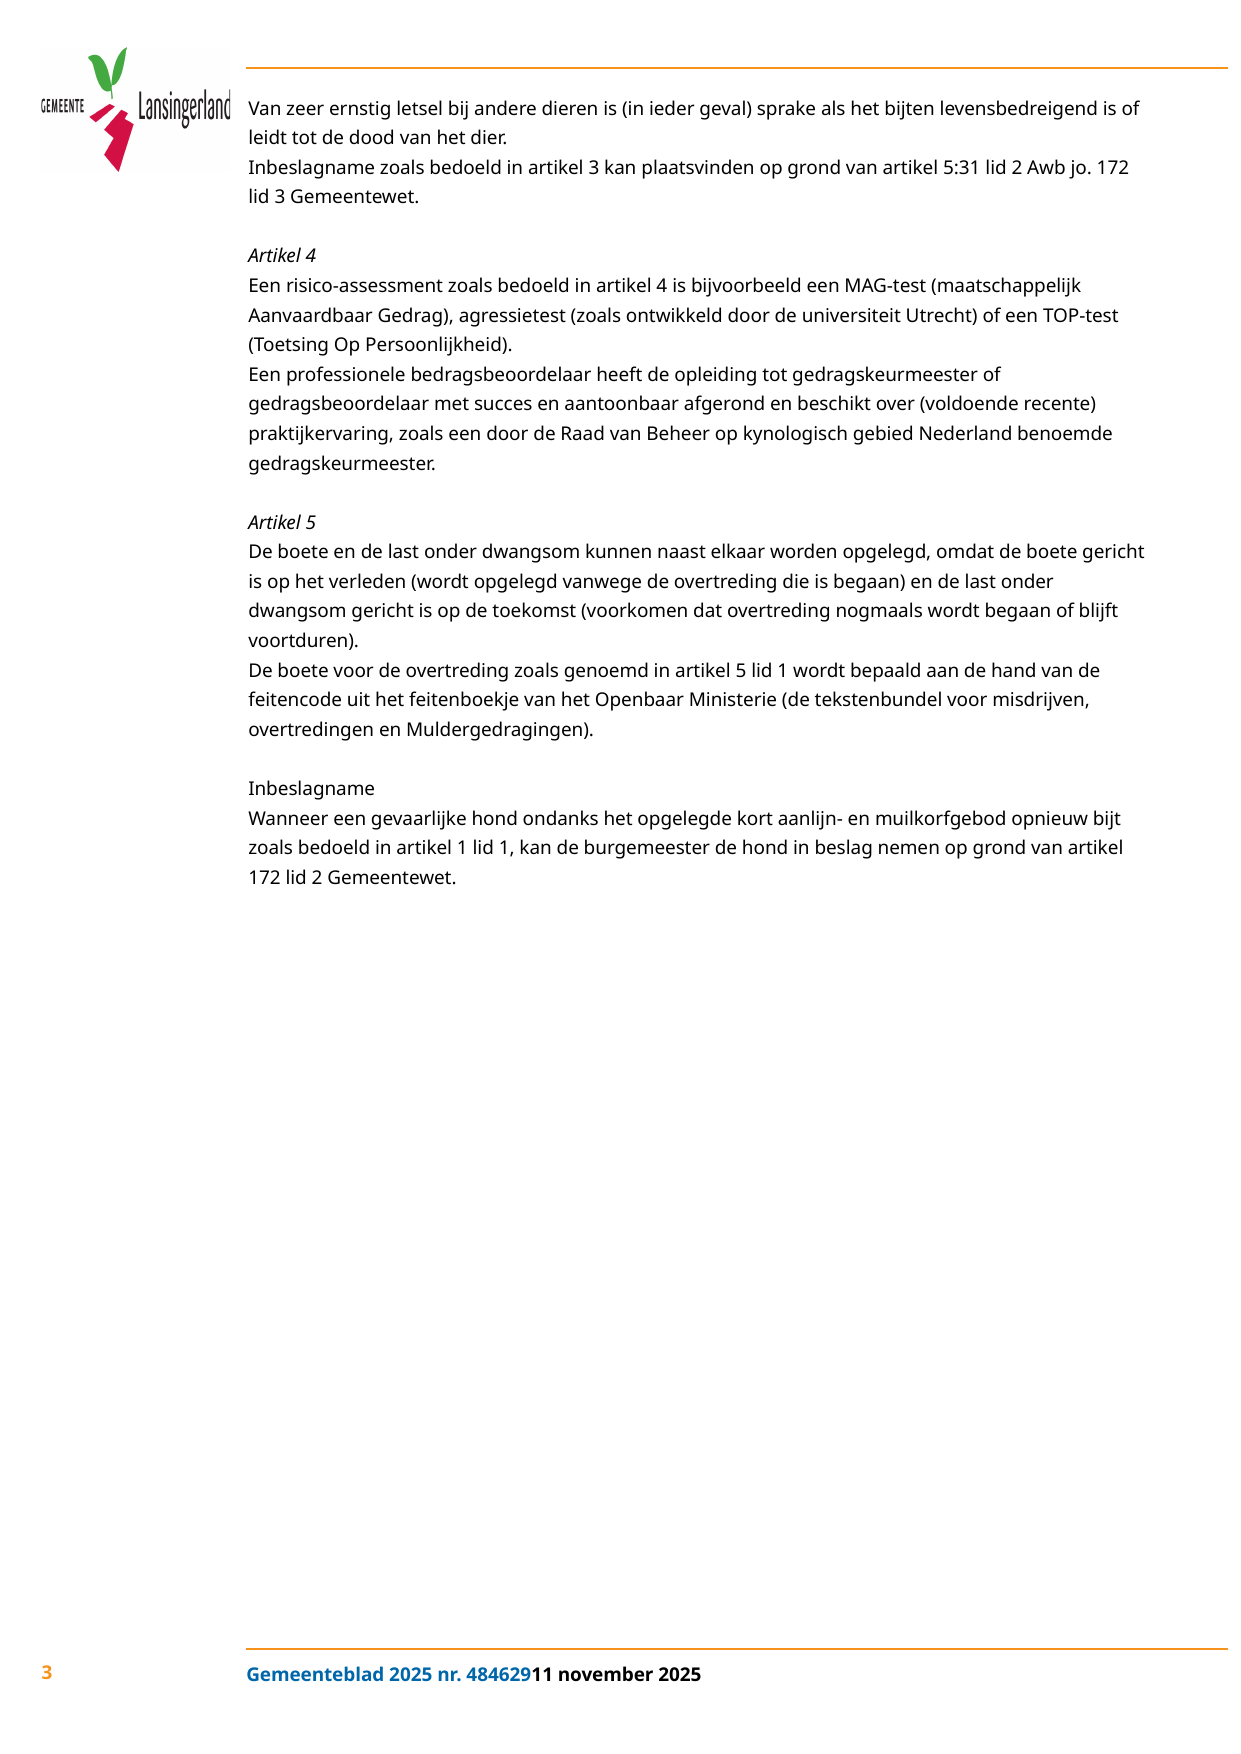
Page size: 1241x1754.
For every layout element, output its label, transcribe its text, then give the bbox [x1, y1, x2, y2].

text Artikel 5 [248, 509, 1152, 535]
text Artikel 4 [248, 243, 1152, 268]
text Een professionele bedragsbeoordelaar heeft de opleiding tot gedragskeurmeester of gedragsbeoordelaar met succes en aantoonbaar afgerond en beschikt over (voldoende recente) praktijkervaring, zoals een door de Raad van Beheer op kynologisch gebied Nederland benoemde gedragskeurmeester. [248, 361, 1152, 476]
text Inbeslagname [248, 775, 1152, 801]
picture [41, 47, 231, 172]
text Van zeer ernstig letsel bij andere dieren is (in ieder geval) sprake als het bijten levensbedreigend is of leidt tot de dood van het dier. [248, 95, 1152, 150]
text De boete en de last onder dwangsom kunnen naast elkaar worden opgelegd, omdat de boete gericht is op het verleden (wordt opgelegd vanwege de overtreding die is begaan) en de last onder dwangsom gericht is op de toekomst (voorkomen dat overtreding nogmaals wordt begaan of blijft voortduren). [248, 538, 1152, 653]
text De boete voor de overtreding zoals genoemd in artikel 5 lid 1 wordt bepaald aan de hand van de feitencode uit het feitenboekje van het Openbaar Ministerie (de tekstenbundel voor misdrijven, overtredingen en Muldergedragingen). [248, 657, 1152, 742]
text Wanneer een gevaarlijke hond ondanks het opgelegde kort aanlijn- en muilkorfgebod opnieuw bijt zoals bedoeld in artikel 1 lid 1, kan de burgemeester de hond in beslag nemen op grond van artikel 172 lid 2 Gemeentewet. [248, 805, 1152, 890]
text Een risico-assessment zoals bedoeld in artikel 4 is bijvoorbeeld een MAG-test (maatschappelijk Aanvaardbaar Gedrag), agressietest (zoals ontwikkeld door de universiteit Utrecht) of een TOP-test (Toetsing Op Persoonlijkheid). [248, 272, 1152, 357]
text Inbeslagname zoals bedoeld in artikel 3 kan plaatsvinden op grond van artikel 5:31 lid 2 Awb jo. 172 lid 3 Gemeentewet. [248, 154, 1152, 209]
